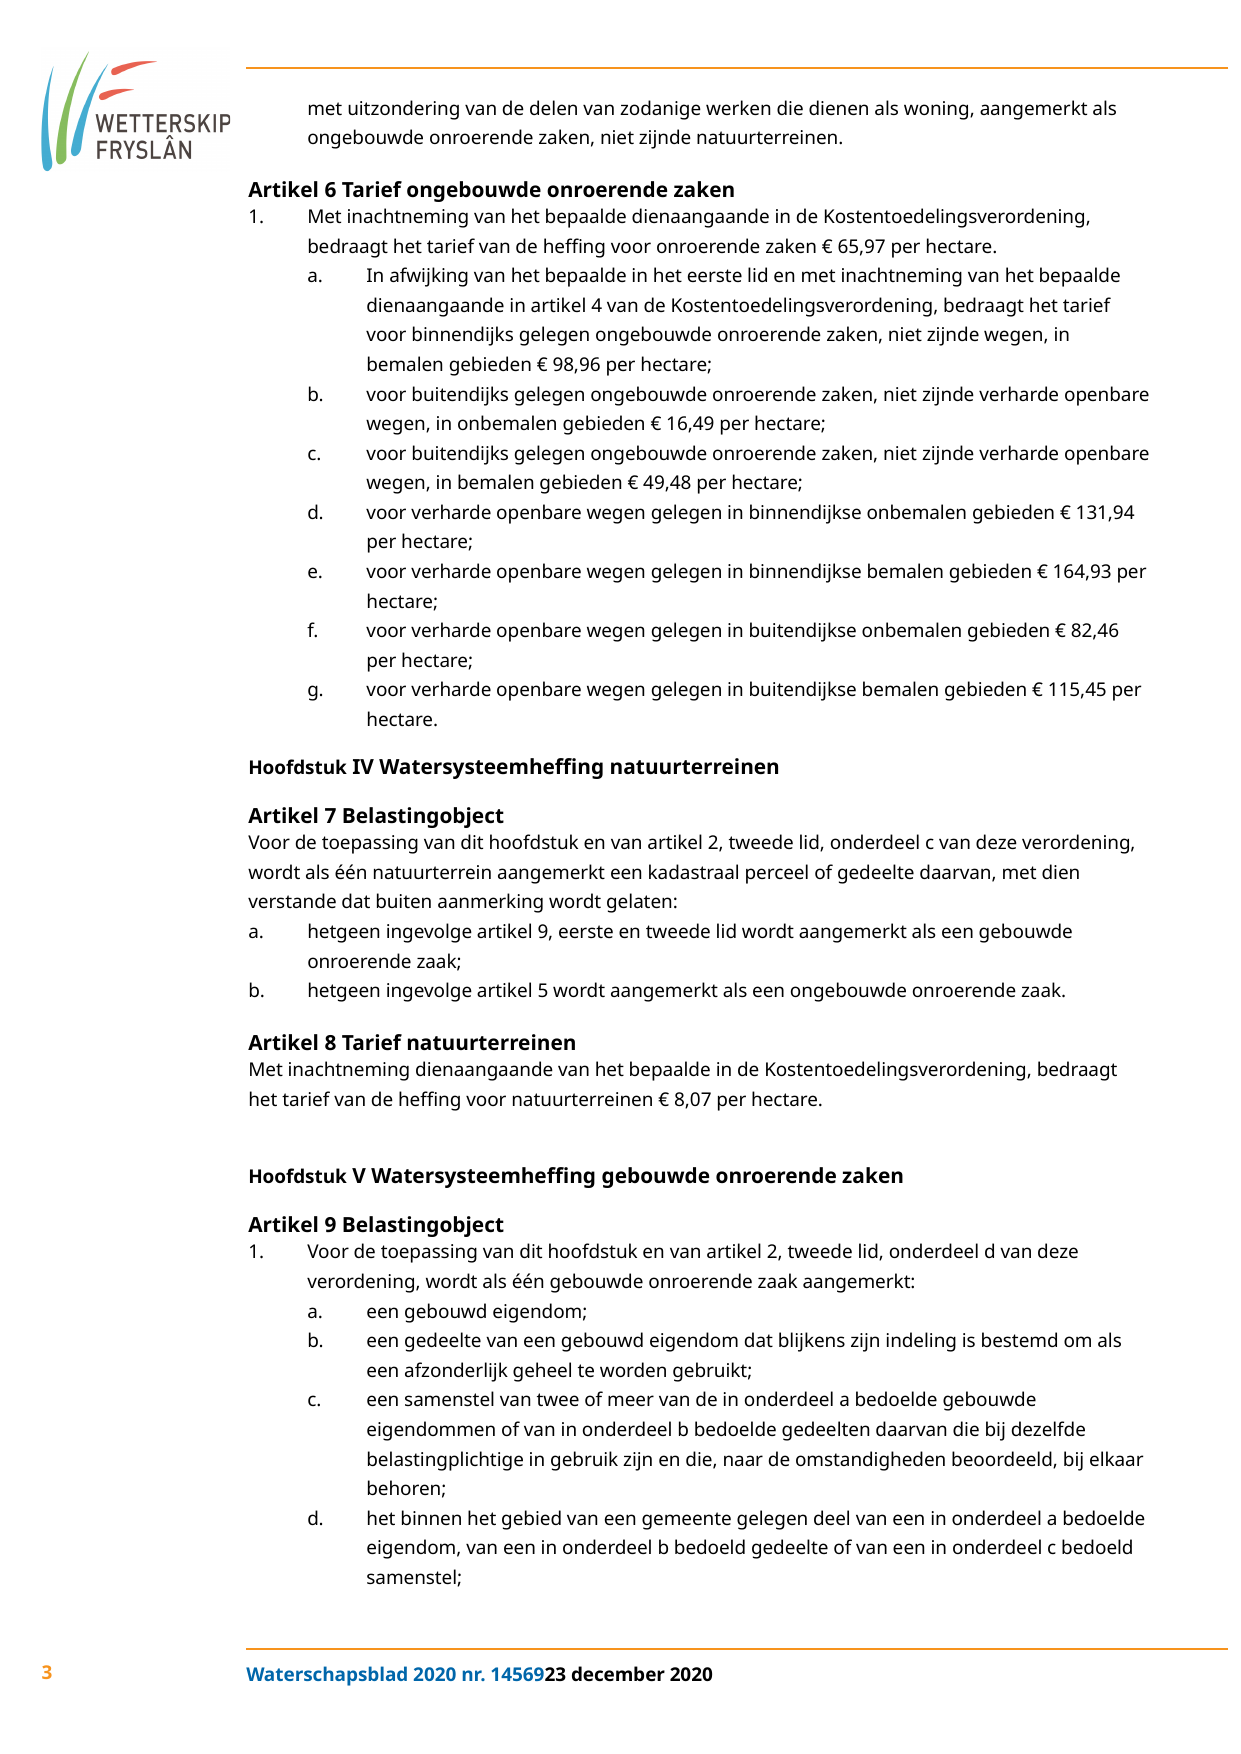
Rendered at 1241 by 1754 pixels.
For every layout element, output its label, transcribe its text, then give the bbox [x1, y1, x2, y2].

list voor buitendijks gelegen ongebouwde onroerende zaken, niet zijnde verharde openbare wegen, in bemalen gebieden € 49,48 per hectare; [307, 440, 1152, 495]
text Hoofdstuk V Watersysteemheffing gebouwde onroerende zaken [248, 1161, 1152, 1189]
text Hoofdstuk IV Watersysteemheffing natuurterreinen [248, 752, 1152, 780]
list een gedeelte van een gebouwd eigendom dat blijkens zijn indeling is bestemd om als een afzonderlijk geheel te worden gebruikt; [307, 1327, 1152, 1383]
text Voor de toepassing van dit hoofdstuk en van artikel 2, tweede lid, onderdeel c van deze verordening, wordt als één natuurterrein aangemerkt een kadastraal perceel of gedeelte daarvan, met dien verstande dat buiten aanmerking wordt gelaten: [248, 829, 1152, 914]
list een samenstel van twee of meer van de in onderdeel a bedoelde gebouwde eigendommen of van in onderdeel b bedoelde gedeelten daarvan die bij dezelfde belastingplichtige in gebruik zijn en die, naar de omstandigheden beoordeeld, bij elkaar behoren; [307, 1387, 1152, 1501]
text Artikel 7 Belastingobject [248, 801, 1152, 829]
list Met inachtneming van het bepaalde dienaangaande in de Kostentoedelingsverordening, bedraagt het tarief van de heffing voor onroerende zaken € 65,97 per hectare. [248, 203, 1152, 258]
list voor verharde openbare wegen gelegen in binnendijkse bemalen gebieden € 164,93 per hectare; [307, 558, 1152, 613]
list voor verharde openbare wegen gelegen in buitendijkse bemalen gebieden € 115,45 per hectare. [307, 677, 1152, 732]
list met uitzondering van de delen van zodanige werken die dienen als woning, aangemerkt als ongebouwde onroerende zaken, niet zijnde natuurterreinen. [248, 95, 1152, 150]
picture [41, 47, 231, 172]
list voor verharde openbare wegen gelegen in binnendijkse onbemalen gebieden € 131,94 per hectare; [307, 499, 1152, 554]
text Artikel 9 Belastingobject [248, 1210, 1152, 1239]
text Met inachtneming dienaangaande van het bepaalde in de Kostentoedelingsverordening, bedraagt het tarief van de heffing voor natuurterreinen € 8,07 per hectare. [248, 1056, 1152, 1112]
list een gebouwd eigendom; [307, 1298, 1152, 1324]
list hetgeen ingevolge artikel 9, eerste en tweede lid wordt aangemerkt als een gebouwde onroerende zaak; [248, 918, 1152, 973]
list Voor de toepassing van dit hoofdstuk en van artikel 2, tweede lid, onderdeel d van deze verordening, wordt als één gebouwde onroerende zaak aangemerkt: [248, 1239, 1152, 1294]
list voor verharde openbare wegen gelegen in buitendijkse onbemalen gebieden € 82,46 per hectare; [307, 617, 1152, 673]
text Artikel 8 Tarief natuurterreinen [248, 1028, 1152, 1056]
list voor buitendijks gelegen ongebouwde onroerende zaken, niet zijnde verharde openbare wegen, in onbemalen gebieden € 16,49 per hectare; [307, 381, 1152, 436]
list hetgeen ingevolge artikel 5 wordt aangemerkt als een ongebouwde onroerende zaak. [248, 977, 1152, 1003]
text Artikel 6 Tarief ongebouwde onroerende zaken [248, 175, 1152, 203]
list het binnen het gebied van een gemeente gelegen deel van een in onderdeel a bedoelde eigendom, van een in onderdeel b bedoeld gedeelte of van een in onderdeel c bedoeld samenstel; [307, 1505, 1152, 1590]
list In afwijking van het bepaalde in het eerste lid en met inachtneming van het bepaalde dienaangaande in artikel 4 van de Kostentoedelingsverordening, bedraagt het tarief voor binnendijks gelegen ongebouwde onroerende zaken, niet zijnde wegen, in bemalen gebieden € 98,96 per hectare; [307, 262, 1152, 377]
